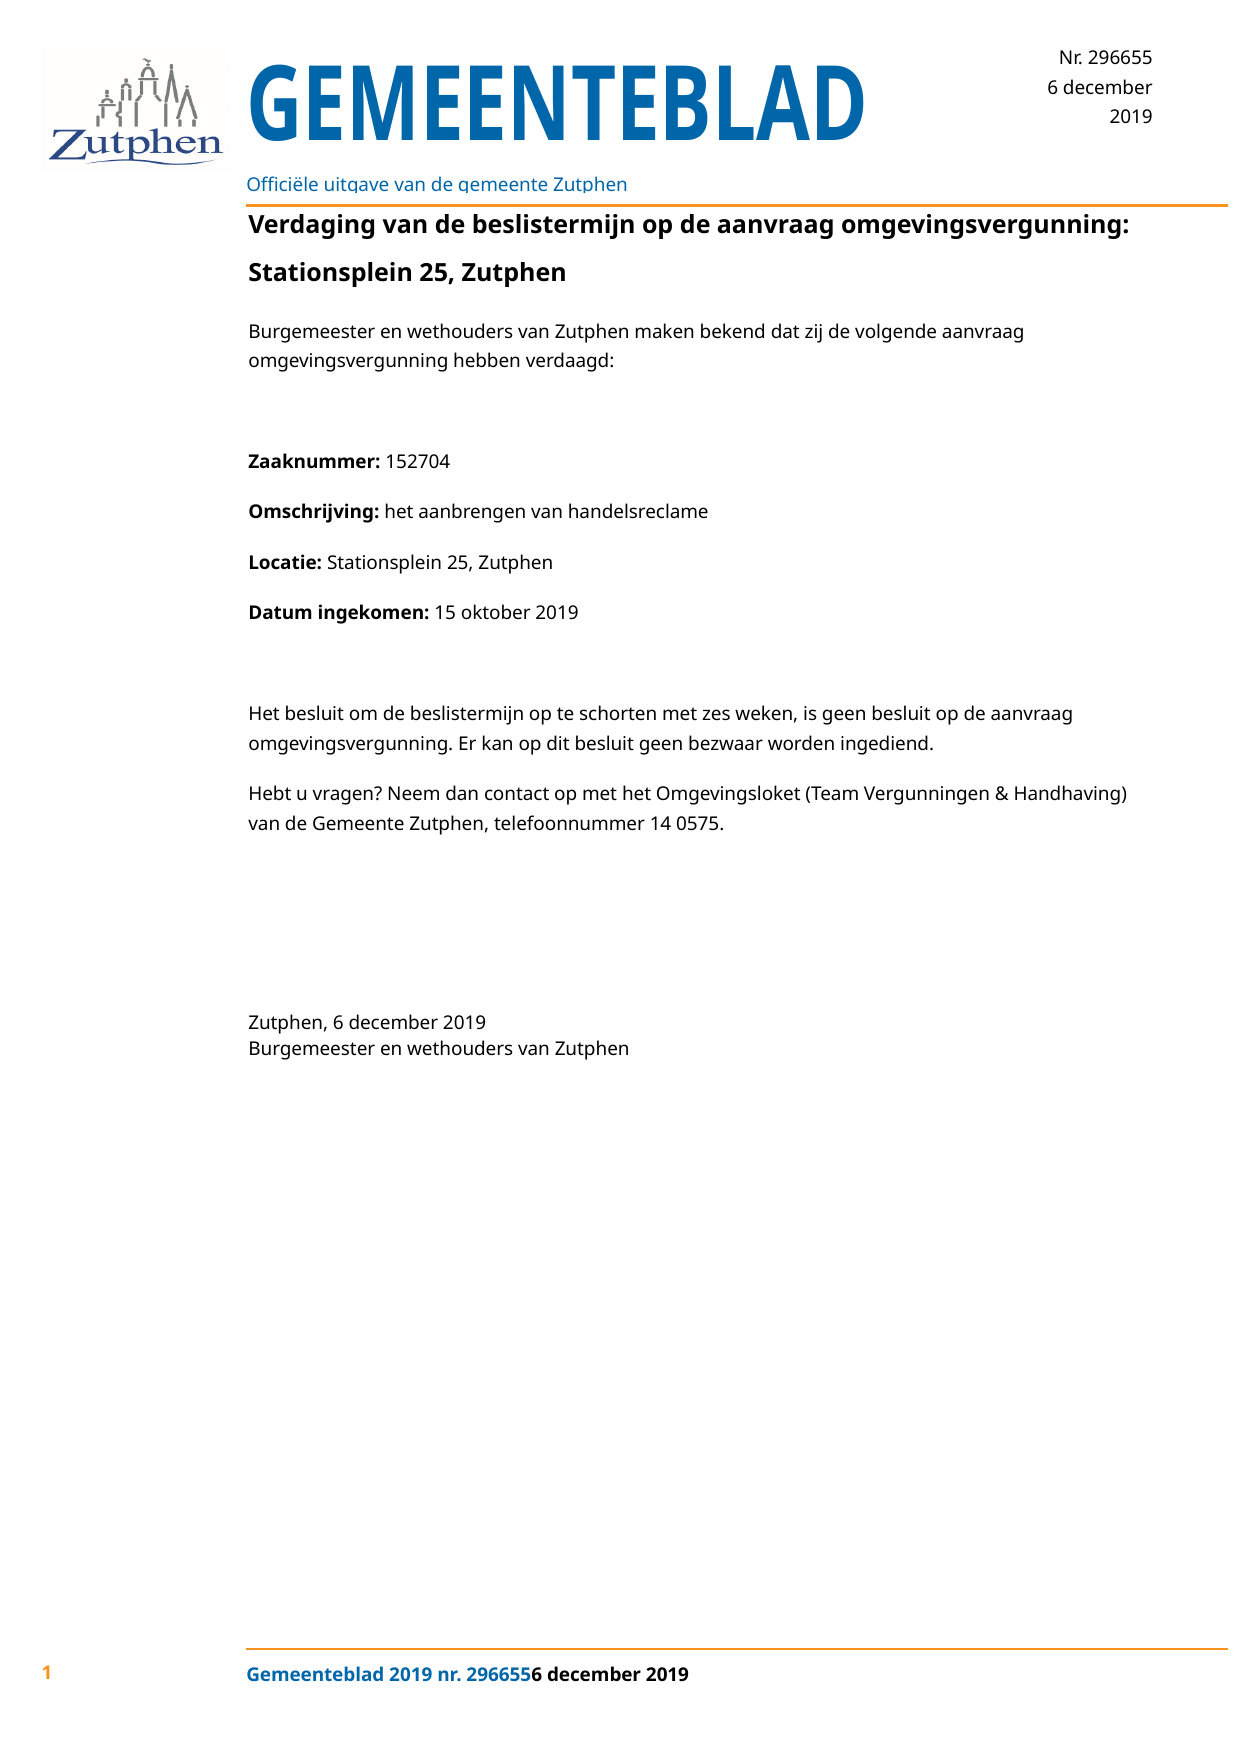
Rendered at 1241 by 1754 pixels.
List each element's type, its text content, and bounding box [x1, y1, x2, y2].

text Verdaging van de beslistermijn op de aanvraag omgevingsvergunning: Stationsplein 25, Zutphen [248, 207, 1152, 288]
text Burgemeester en wethouders van Zutphen maken bekend dat zij de volgende aanvraag omgevingsvergunning hebben verdaagd: [248, 318, 1152, 373]
text Zutphen, 6 december 2019 [248, 1009, 1152, 1035]
text Locatie: Stationsplein 25, Zutphen [248, 549, 1152, 575]
text Het besluit om de beslistermijn op te schorten met zes weken, is geen besluit op de aanvraag omgevingsvergunning. Er kan op dit besluit geen bezwaar worden ingediend. [248, 700, 1152, 756]
text Burgemeester en wethouders van Zutphen [248, 1035, 1152, 1061]
text Hebt u vragen? Neem dan contact op met het Omgevingsloket (Team Vergunningen & Handhaving) van de Gemeente Zutphen, telefoonnummer 14 0575. [248, 780, 1152, 836]
picture [41, 47, 231, 172]
text Omschrijving: het aanbrengen van handelsreclame [248, 499, 1152, 524]
text Zaaknummer: 152704 [248, 448, 1152, 474]
text Datum ingekomen: 15 oktober 2019 [248, 599, 1152, 625]
